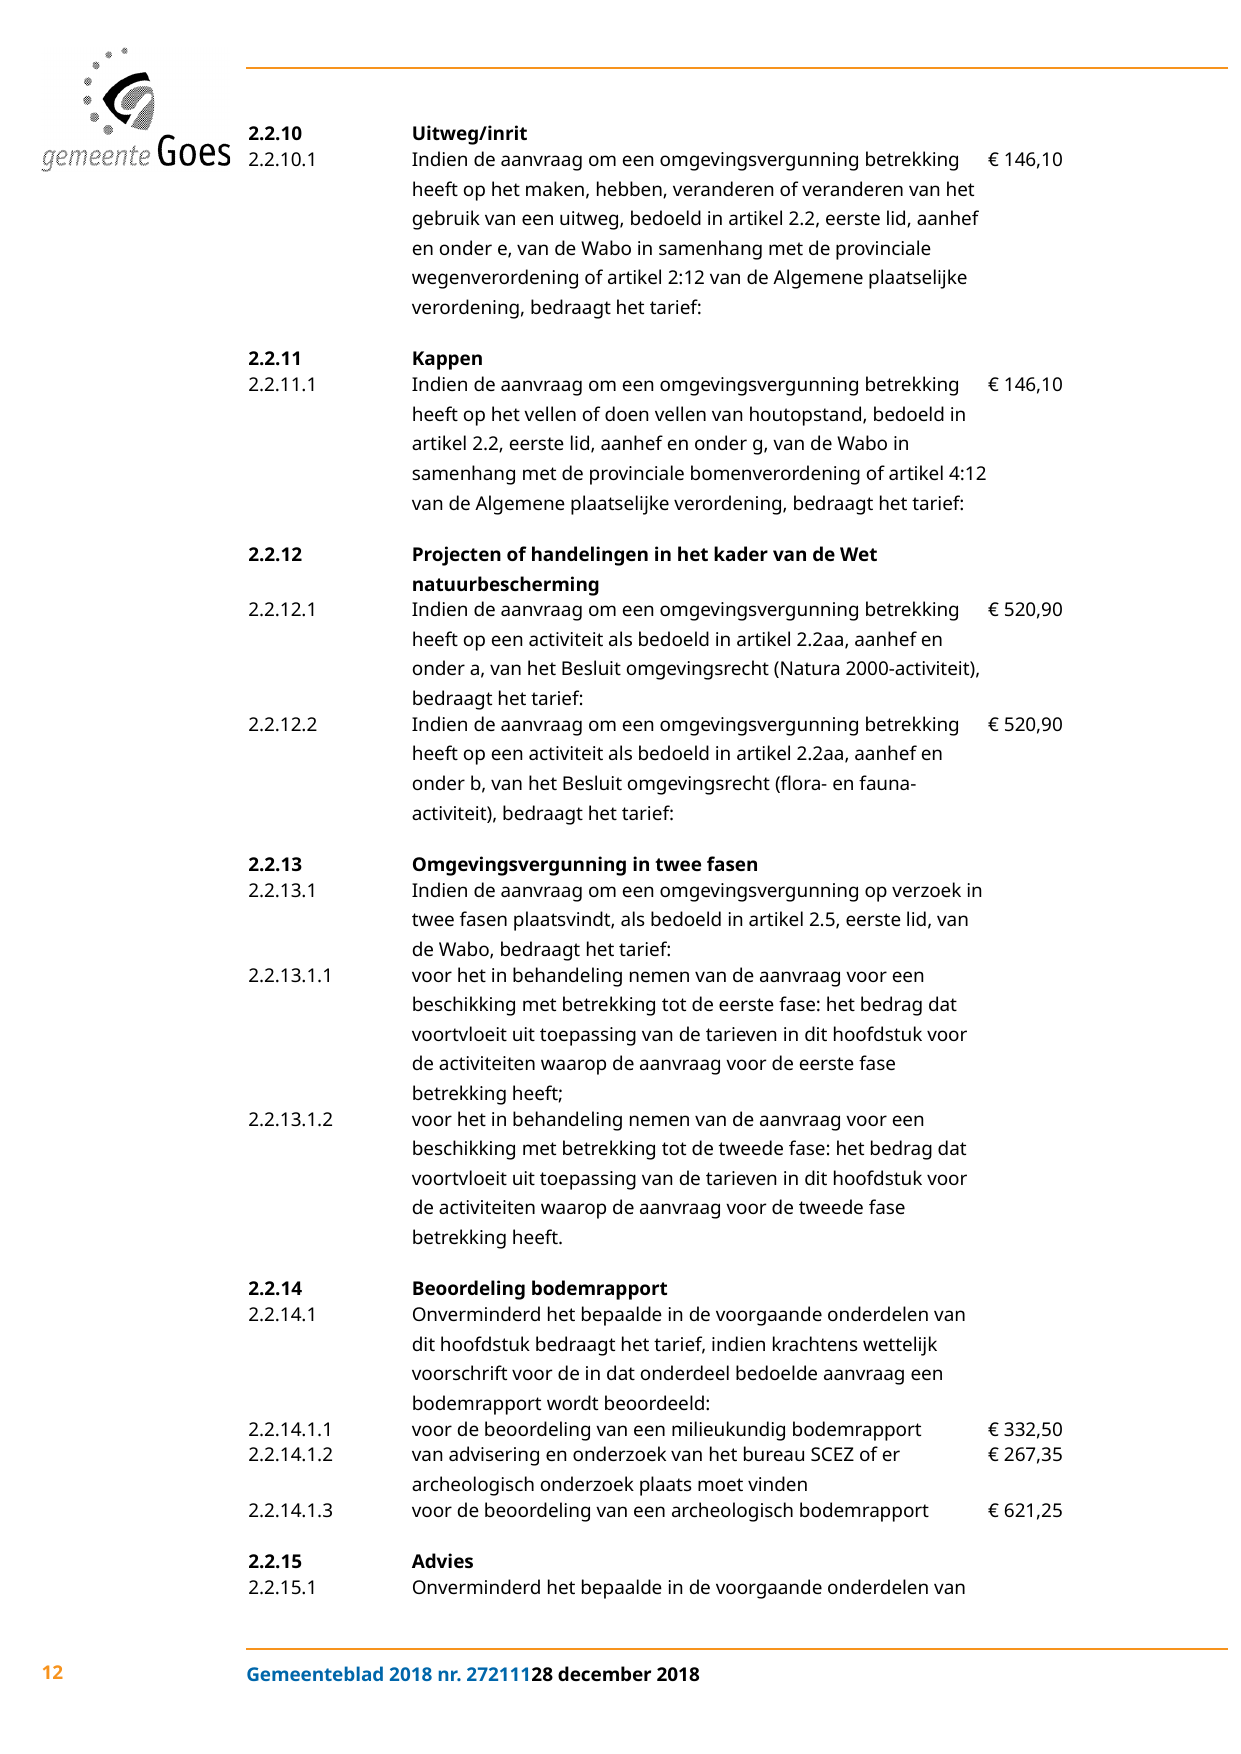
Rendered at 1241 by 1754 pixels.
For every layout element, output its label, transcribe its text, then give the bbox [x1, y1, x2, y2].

table_cell [988, 346, 1152, 371]
table_cell [412, 1523, 988, 1548]
table_cell [988, 851, 1152, 877]
table_cell [988, 1574, 1152, 1600]
table_cell Advies [412, 1548, 988, 1574]
table_cell [988, 962, 1152, 1106]
table_cell [988, 825, 1152, 851]
table_cell Omgevingsvergunning in twee fasen [412, 851, 988, 877]
table_cell [988, 515, 1152, 541]
table_cell 2.2.10.1 [248, 146, 412, 320]
table_cell 2.2.14.1.2 [248, 1442, 412, 1497]
table_cell 2.2.15 [248, 1548, 412, 1574]
table_cell [988, 1250, 1152, 1276]
table_cell 2.2.14.1.3 [248, 1497, 412, 1523]
table_cell [412, 515, 988, 541]
table_cell 2.2.13 [248, 851, 412, 877]
table_cell [988, 320, 1152, 346]
table_cell [988, 541, 1152, 596]
table_cell voor het in behandeling nemen van de aanvraag voor een beschikking met betrekking tot de tweede fase: het bedrag dat voortvloeit uit toepassing van de tarieven in dit hoofdstuk voor de activiteiten waarop de aanvraag voor de tweede fase betrekking heeft. [412, 1106, 988, 1250]
table_cell Beoordeling bodemrapport [412, 1276, 988, 1301]
table_cell Indien de aanvraag om een omgevingsvergunning betrekking heeft op een activiteit als bedoeld in artikel 2.2aa, aanhef en onder b, van het Besluit omgevingsrecht (flora- en fauna-activiteit), bedraagt het tarief: [412, 711, 988, 825]
table_cell 2.2.11.1 [248, 371, 412, 515]
table_cell [248, 1523, 412, 1548]
table_cell € 332,50 [988, 1416, 1152, 1442]
picture [41, 47, 231, 172]
table_cell Indien de aanvraag om een omgevingsvergunning betrekking heeft op een activiteit als bedoeld in artikel 2.2aa, aanhef en onder a, van het Besluit omgevingsrecht (Natura 2000-activiteit), bedraagt het tarief: [412, 596, 988, 711]
table_cell 2.2.14.1.1 [248, 1416, 412, 1442]
table_cell [248, 1250, 412, 1276]
table_cell [248, 825, 412, 851]
table_cell 2.2.12.1 [248, 596, 412, 711]
table_cell 2.2.13.1.1 [248, 962, 412, 1106]
table_cell 2.2.13.1 [248, 877, 412, 962]
table_cell € 520,90 [988, 711, 1152, 825]
table_cell [248, 320, 412, 346]
table_cell 2.2.11 [248, 346, 412, 371]
table_cell € 146,10 [988, 146, 1152, 320]
table_cell [412, 1250, 988, 1276]
table_cell voor het in behandeling nemen van de aanvraag voor een beschikking met betrekking tot de eerste fase: het bedrag dat voortvloeit uit toepassing van de tarieven in dit hoofdstuk voor de activiteiten waarop de aanvraag voor de eerste fase betrekking heeft; [412, 962, 988, 1106]
table_cell [988, 95, 1152, 121]
table_cell Onverminderd het bepaalde in de voorgaande onderdelen van [412, 1574, 988, 1600]
table_cell Uitweg/inrit [412, 121, 988, 146]
table_cell [988, 877, 1152, 962]
table_cell [248, 95, 412, 121]
table_cell 2.2.15.1 [248, 1574, 412, 1600]
table_cell Kappen [412, 346, 988, 371]
table_cell [988, 1301, 1152, 1416]
table_cell € 520,90 [988, 596, 1152, 711]
table_cell [412, 320, 988, 346]
table_cell 2.2.14.1 [248, 1301, 412, 1416]
table_cell van advisering en onderzoek van het bureau SCEZ of er archeologisch onderzoek plaats moet vinden [412, 1442, 988, 1497]
table_cell [988, 1548, 1152, 1574]
table_cell [412, 825, 988, 851]
table_cell Indien de aanvraag om een omgevingsvergunning betrekking heeft op het maken, hebben, veranderen of veranderen van het gebruik van een uitweg, bedoeld in artikel 2.2, eerste lid, aanhef en onder e, van de Wabo in samenhang met de provinciale wegenverordening of artikel 2:12 van de Algemene plaatselijke verordening, bedraagt het tarief: [412, 146, 988, 320]
table_cell € 146,10 [988, 371, 1152, 515]
table_cell voor de beoordeling van een milieukundig bodemrapport [412, 1416, 988, 1442]
table_cell [412, 95, 988, 121]
table_cell Onverminderd het bepaalde in de voorgaande onderdelen van dit hoofdstuk bedraagt het tarief, indien krachtens wettelijk voorschrift voor de in dat onderdeel bedoelde aanvraag een bodemrapport wordt beoordeeld: [412, 1301, 988, 1416]
table_cell Indien de aanvraag om een omgevingsvergunning betrekking heeft op het vellen of doen vellen van houtopstand, bedoeld in artikel 2.2, eerste lid, aanhef en onder g, van de Wabo in samenhang met de provinciale bomenverordening of artikel 4:12 van de Algemene plaatselijke verordening, bedraagt het tarief: [412, 371, 988, 515]
table_cell [248, 515, 412, 541]
table_cell Projecten of handelingen in het kader van de Wet natuurbescherming [412, 541, 988, 596]
table_cell 2.2.14 [248, 1276, 412, 1301]
table_cell voor de beoordeling van een archeologisch bodemrapport [412, 1497, 988, 1523]
table_cell [988, 1523, 1152, 1548]
table_cell € 621,25 [988, 1497, 1152, 1523]
table_cell [988, 1106, 1152, 1250]
table_cell 2.2.12.2 [248, 711, 412, 825]
table_cell [988, 121, 1152, 146]
table_cell 2.2.13.1.2 [248, 1106, 412, 1250]
table_cell Indien de aanvraag om een omgevingsvergunning op verzoek in twee fasen plaatsvindt, als bedoeld in artikel 2.5, eerste lid, van de Wabo, bedraagt het tarief: [412, 877, 988, 962]
table_cell 2.2.10 [248, 121, 412, 146]
table_cell [988, 1276, 1152, 1301]
table_cell € 267,35 [988, 1442, 1152, 1497]
table_cell 2.2.12 [248, 541, 412, 596]
